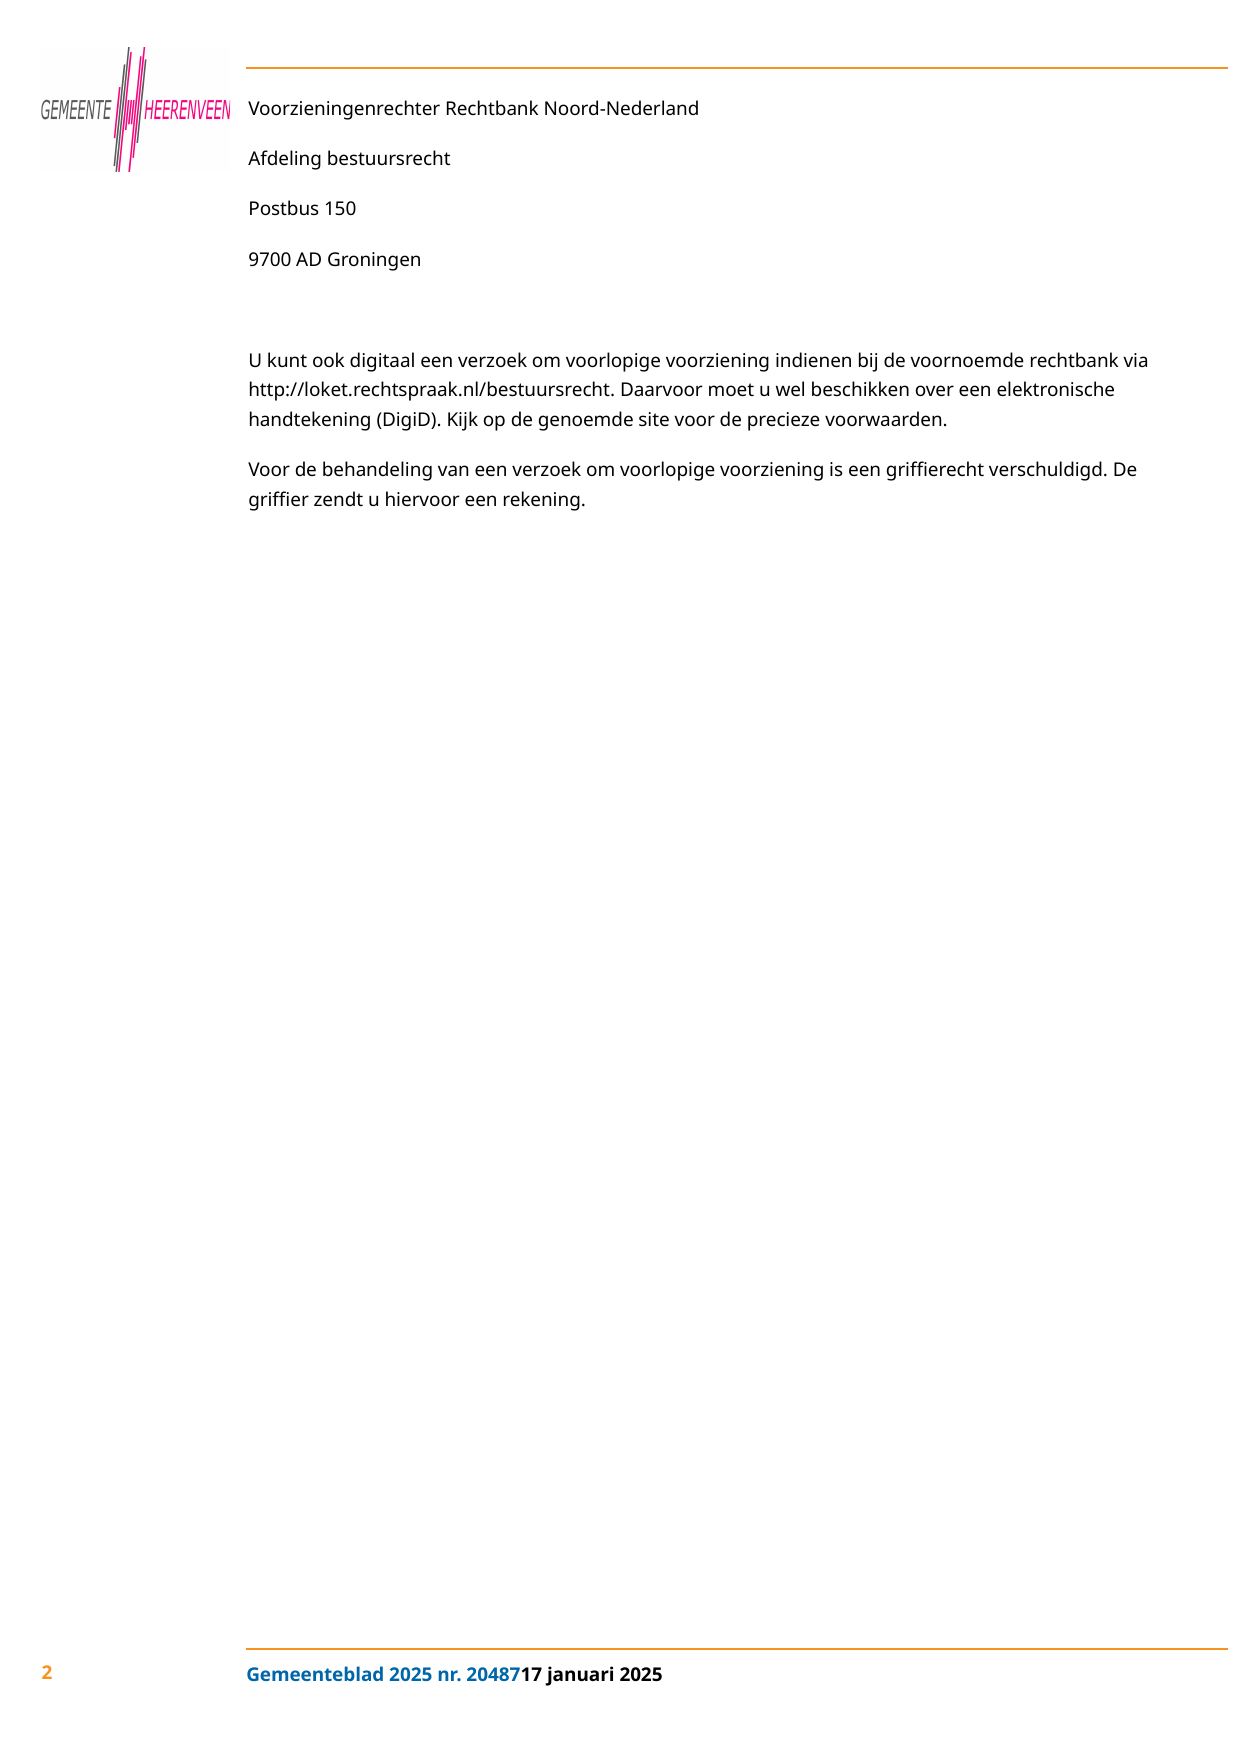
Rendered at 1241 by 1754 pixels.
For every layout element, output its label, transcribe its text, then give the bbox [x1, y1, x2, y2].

text Voorzieningenrechter Rechtbank Noord-Nederland [248, 95, 1152, 121]
text 9700 AD Groningen [248, 246, 1152, 272]
text Postbus 150 [248, 196, 1152, 221]
text U kunt ook digitaal een verzoek om voorlopige voorziening indienen bij de voornoemde rechtbank via http://loket.rechtspraak.nl/bestuursrecht. Daarvoor moet u wel beschikken over een elektronische handtekening (DigiD). Kijk op de genoemde site voor de precieze voorwaarden. [248, 347, 1152, 432]
text Afdeling bestuursrecht [248, 145, 1152, 171]
picture [41, 47, 231, 172]
text Voor de behandeling van een verzoek om voorlopige voorziening is een griffierecht verschuldigd. De griffier zendt u hiervoor een rekening. [248, 456, 1152, 512]
